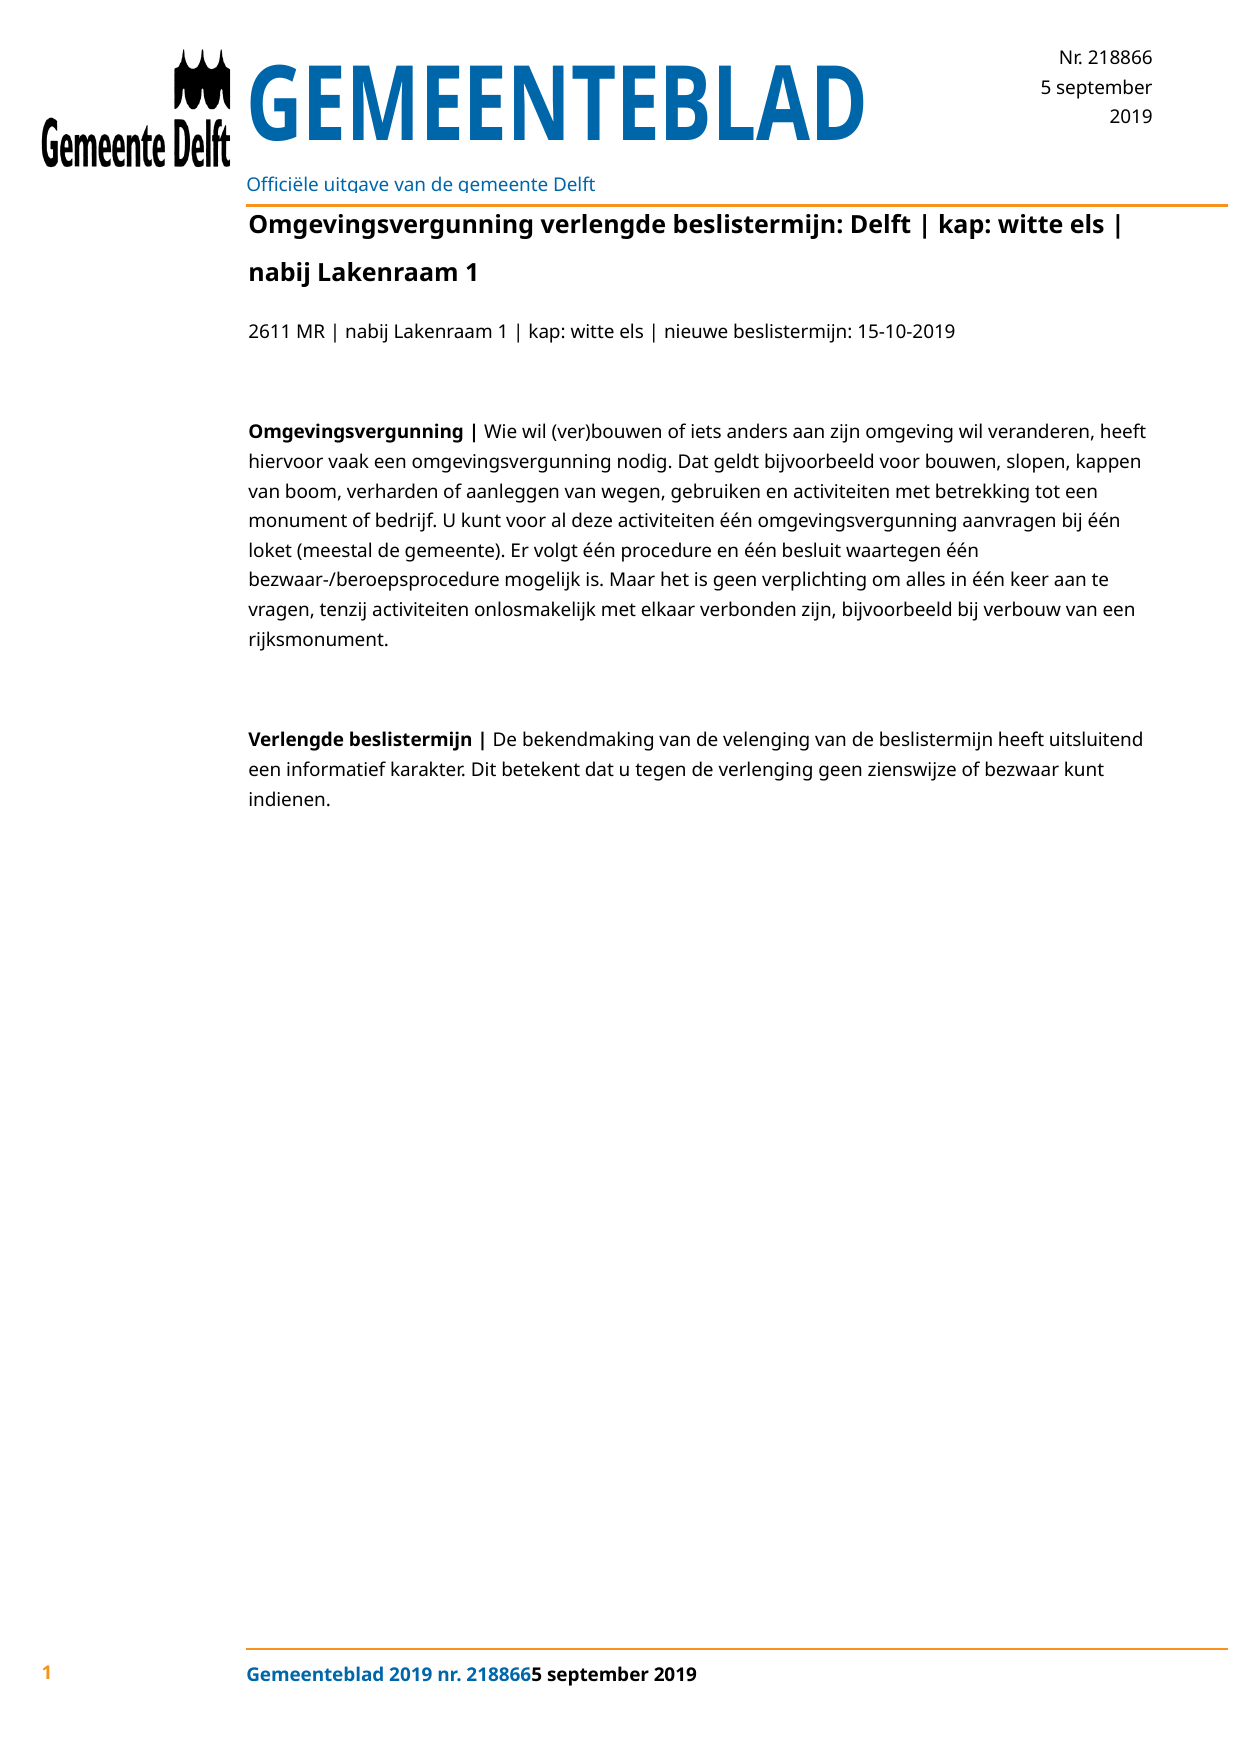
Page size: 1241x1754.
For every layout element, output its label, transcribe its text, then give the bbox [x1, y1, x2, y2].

picture [41, 47, 231, 172]
text Omgevingsvergunning | Wie wil (ver)bouwen of iets anders aan zijn omgeving wil veranderen, heeft hiervoor vaak een omgevingsvergunning nodig. Dat geldt bijvoorbeeld voor bouwen, slopen, kappen van boom, verharden of aanleggen van wegen, gebruiken en activiteiten met betrekking tot een monument of bedrijf. U kunt voor al deze activiteiten één omgevingsvergunning aanvragen bij één loket (meestal de gemeente). Er volgt één procedure en één besluit waartegen één bezwaar-/beroepsprocedure mogelijk is. Maar het is geen verplichting om alles in één keer aan te vragen, tenzij activiteiten onlosmakelijk met elkaar verbonden zijn, bijvoorbeeld bij verbouw van een rijksmonument. [248, 419, 1152, 652]
text Omgevingsvergunning verlengde beslistermijn: Delft | kap: witte els | nabij Lakenraam 1 [248, 207, 1152, 288]
text 2611 MR | nabij Lakenraam 1 | kap: witte els | nieuwe beslistermijn: 15-10-2019 [248, 318, 1152, 344]
text Verlengde beslistermijn | De bekendmaking van de velenging van de beslistermijn heeft uitsluitend een informatief karakter. Dit betekent dat u tegen de verlenging geen zienswijze of bezwaar kunt indienen. [248, 727, 1152, 812]
